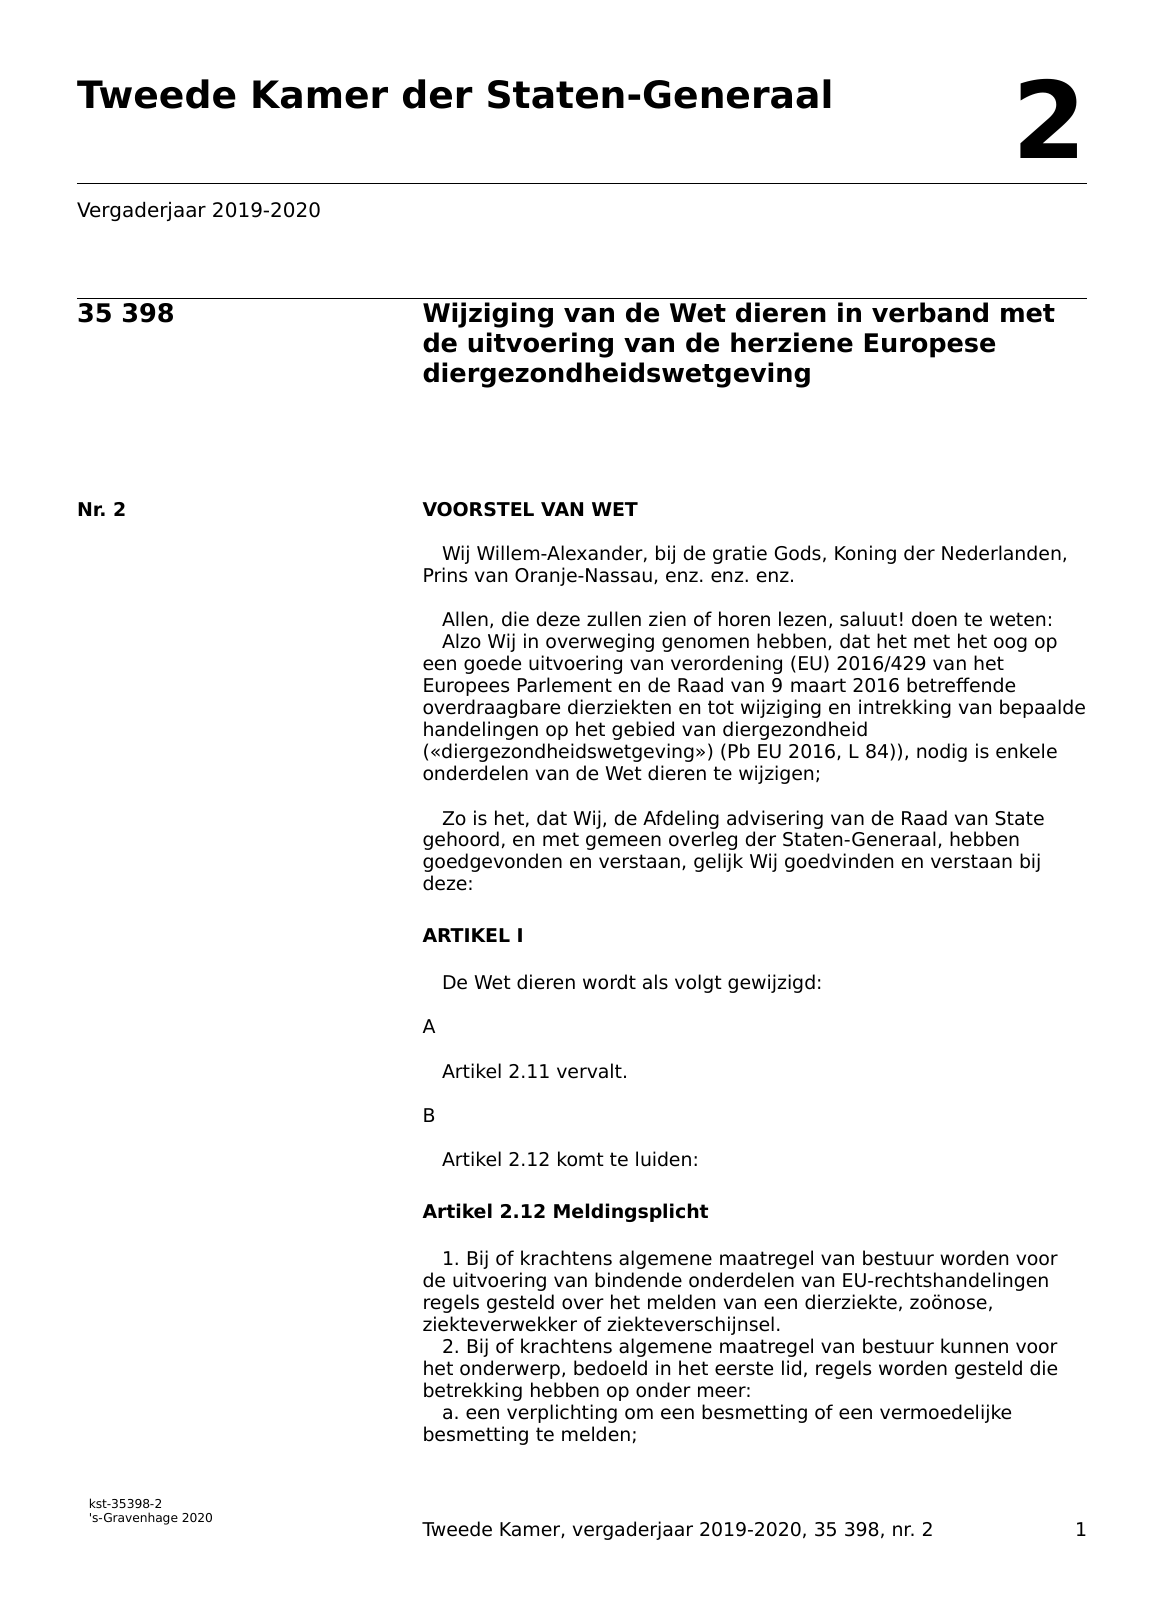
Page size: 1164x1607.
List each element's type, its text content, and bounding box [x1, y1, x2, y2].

text kst-35398-2 [88, 1497, 323, 1511]
text Wij Willem-Alexander, bij de gratie Gods, Koning der Nederlanden, Prins van Oranje-Nassau, enz. enz. enz. [422, 543, 1087, 587]
table_header Tweede Kamer der Staten-Generaal [77, 59, 886, 183]
subtitle Nr. 2 VOORSTEL VAN WET [77, 499, 1087, 521]
subtitle ARTIKEL I [422, 925, 1087, 947]
text Artikel 2.12 komt te luiden: [422, 1149, 1087, 1171]
text De Wet dieren wordt als volgt gewijzigd: [422, 972, 1087, 994]
text A [422, 1016, 1087, 1038]
text B [422, 1105, 1087, 1127]
text 2. Bij of krachtens algemene maatregel van bestuur kunnen voor het onderwerp, bedoeld in het eerste lid, regels worden gesteld die betrekking hebben op onder meer: [422, 1336, 1087, 1402]
text 1. Bij of krachtens algemene maatregel van bestuur worden voor de uitvoering van bindende onderdelen van EU-rechtshandelingen regels gesteld over het melden van een dierziekte, zoönose, ziekteverwekker of ziekteverschijnsel. [422, 1248, 1087, 1336]
text Alzo Wij in overweging genomen hebben, dat het met het oog op een goede uitvoering van verordening (EU) 2016/429 van het Europees Parlement en de Raad van 9 maart 2016 betreffende overdraagbare dierziekten en tot wijziging en intrekking van bepaalde handelingen op het gebied van diergezondheid («diergezondheidswetgeving») (Pb EU 2016, L 84)), nodig is enkele onderdelen van de Wet dieren te wijzigen; [422, 631, 1087, 785]
subtitle Artikel 2.12 Meldingsplicht [422, 1201, 1087, 1223]
text a. een verplichting om een besmetting of een vermoedelijke besmetting te melden; [422, 1402, 1087, 1446]
subtitle 35 398 Wijziging van de Wet dieren in verband met de uitvoering van de herziene Europese diergezondheidswetgeving [77, 299, 1087, 388]
text Artikel 2.11 vervalt. [422, 1061, 1087, 1083]
text Zo is het, dat Wij, de Afdeling advisering van de Raad van State gehoord, en met gemeen overleg der Staten-Generaal, hebben goedgevonden en verstaan, gelijk Wij goedvinden en verstaan bij deze: [422, 807, 1087, 895]
table_header 2 [886, 59, 1087, 183]
table_cell Vergaderjaar 2019-2020 [77, 184, 1087, 298]
text Allen, die deze zullen zien of horen lezen, saluut! doen te weten: [422, 609, 1087, 631]
text 's-Gravenhage 2020 [88, 1511, 323, 1525]
